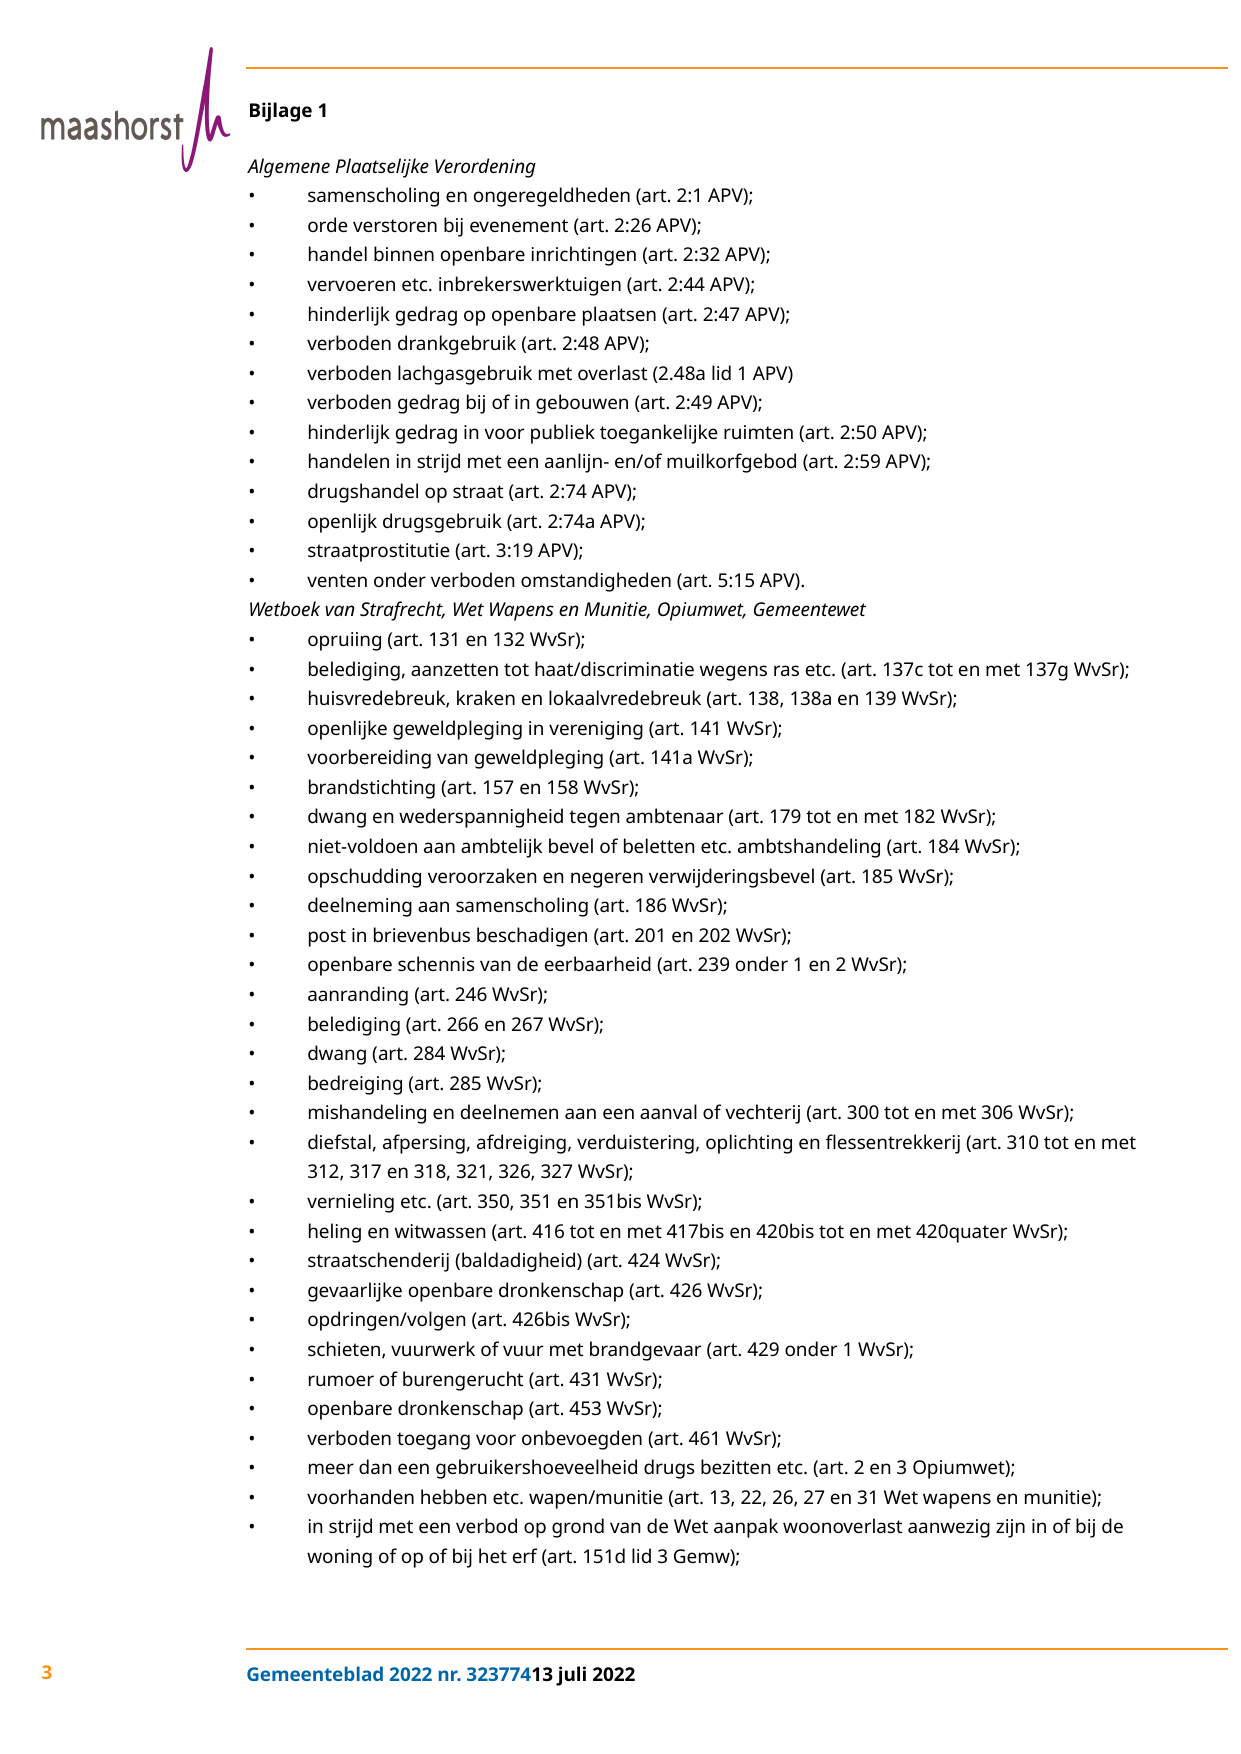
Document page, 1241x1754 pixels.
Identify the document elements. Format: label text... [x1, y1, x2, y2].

list meer dan een gebruikershoeveelheid drugs bezitten etc. (art. 2 en 3 Opiumwet); [248, 1454, 1152, 1480]
list belediging, aanzetten tot haat/discriminatie wegens ras etc. (art. 137c tot en met 137g WvSr); [248, 656, 1152, 682]
picture [41, 47, 231, 172]
list voorhanden hebben etc. wapen/munitie (art. 13, 22, 26, 27 en 31 Wet wapens en munitie); [248, 1484, 1152, 1510]
list openbare schennis van de eerbaarheid (art. 239 onder 1 en 2 WvSr); [248, 952, 1152, 977]
list verboden drankgebruik (art. 2:48 APV); [248, 330, 1152, 356]
list heling en witwassen (art. 416 tot en met 417bis en 420bis tot en met 420quater WvSr); [248, 1218, 1152, 1244]
list deelneming aan samenscholing (art. 186 WvSr); [248, 892, 1152, 918]
list aanranding (art. 246 WvSr); [248, 981, 1152, 1007]
list vervoeren etc. inbrekerswerktuigen (art. 2:44 APV); [248, 271, 1152, 297]
list verboden gedrag bij of in gebouwen (art. 2:49 APV); [248, 389, 1152, 415]
list verboden lachgasgebruik met overlast (2.48a lid 1 APV) [248, 360, 1152, 386]
list drugshandel op straat (art. 2:74 APV); [248, 478, 1152, 504]
list openlijke geweldpleging in vereniging (art. 141 WvSr); [248, 715, 1152, 741]
text Algemene Plaatselijke Verordening [248, 153, 1152, 179]
list brandstichting (art. 157 en 158 WvSr); [248, 774, 1152, 800]
list rumoer of burengerucht (art. 431 WvSr); [248, 1366, 1152, 1392]
list mishandeling en deelnemen aan een aanval of vechterij (art. 300 tot en met 306 WvSr); [248, 1099, 1152, 1125]
list hinderlijk gedrag op openbare plaatsen (art. 2:47 APV); [248, 301, 1152, 327]
list opdringen/volgen (art. 426bis WvSr); [248, 1307, 1152, 1332]
text Bijlage 1 [248, 95, 1152, 123]
list niet-voldoen aan ambtelijk bevel of beletten etc. ambtshandeling (art. 184 WvSr); [248, 833, 1152, 859]
list dwang en wederspannigheid tegen ambtenaar (art. 179 tot en met 182 WvSr); [248, 804, 1152, 829]
list samenscholing en ongeregeldheden (art. 2:1 APV); [248, 182, 1152, 208]
list hinderlijk gedrag in voor publiek toegankelijke ruimten (art. 2:50 APV); [248, 419, 1152, 445]
list bedreiging (art. 285 WvSr); [248, 1070, 1152, 1096]
list opschudding veroorzaken en negeren verwijderingsbevel (art. 185 WvSr); [248, 863, 1152, 889]
list voorbereiding van geweldpleging (art. 141a WvSr); [248, 744, 1152, 770]
list openlijk drugsgebruik (art. 2:74a APV); [248, 508, 1152, 534]
list venten onder verboden omstandigheden (art. 5:15 APV). [248, 567, 1152, 593]
list handelen in strijd met een aanlijn- en/of muilkorfgebod (art. 2:59 APV); [248, 449, 1152, 474]
list straatprostitutie (art. 3:19 APV); [248, 537, 1152, 563]
list post in brievenbus beschadigen (art. 201 en 202 WvSr); [248, 922, 1152, 948]
text Wetboek van Strafrecht, Wet Wapens en Munitie, Opiumwet, Gemeentewet [248, 597, 1152, 622]
list verboden toegang voor onbevoegden (art. 461 WvSr); [248, 1425, 1152, 1451]
list openbare dronkenschap (art. 453 WvSr); [248, 1395, 1152, 1421]
list in strijd met een verbod op grond van de Wet aanpak woonoverlast aanwezig zijn in of bij de woning of op of bij het erf (art. 151d lid 3 Gemw); [248, 1514, 1152, 1569]
list schieten, vuurwerk of vuur met brandgevaar (art. 429 onder 1 WvSr); [248, 1336, 1152, 1362]
list orde verstoren bij evenement (art. 2:26 APV); [248, 212, 1152, 238]
list vernieling etc. (art. 350, 351 en 351bis WvSr); [248, 1188, 1152, 1214]
list huisvredebreuk, kraken en lokaalvredebreuk (art. 138, 138a en 139 WvSr); [248, 685, 1152, 711]
list opruiing (art. 131 en 132 WvSr); [248, 626, 1152, 652]
list diefstal, afpersing, afdreiging, verduistering, oplichting en flessentrekkerij (art. 310 tot en met 312, 317 en 318, 321, 326, 327 WvSr); [248, 1129, 1152, 1184]
list belediging (art. 266 en 267 WvSr); [248, 1011, 1152, 1037]
list dwang (art. 284 WvSr); [248, 1040, 1152, 1066]
list handel binnen openbare inrichtingen (art. 2:32 APV); [248, 242, 1152, 267]
list gevaarlijke openbare dronkenschap (art. 426 WvSr); [248, 1277, 1152, 1303]
list straatschenderij (baldadigheid) (art. 424 WvSr); [248, 1247, 1152, 1273]
